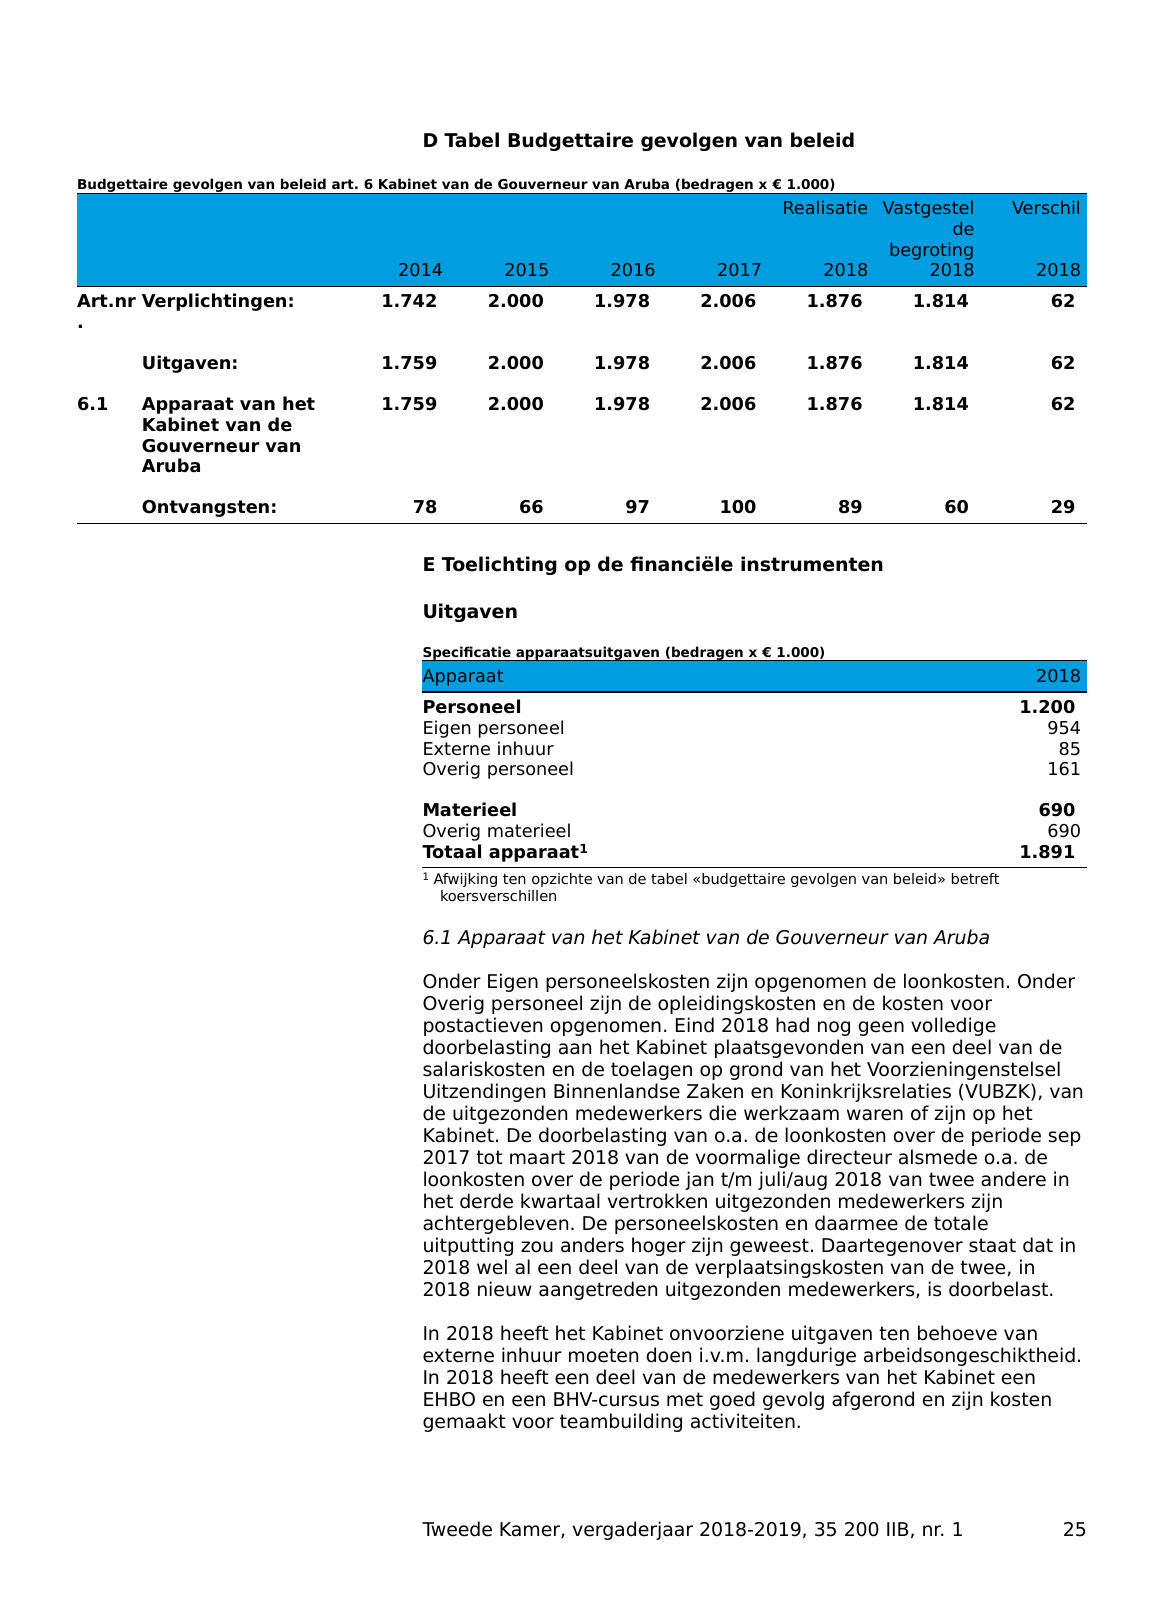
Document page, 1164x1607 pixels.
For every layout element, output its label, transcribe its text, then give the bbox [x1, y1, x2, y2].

table_cell 1.814 [874, 287, 980, 332]
table_cell 89 [768, 498, 874, 523]
table_cell Ontvangsten: [136, 498, 342, 523]
table_cell [449, 374, 555, 394]
table_cell Uitgaven: [136, 353, 342, 374]
table_cell [980, 477, 1087, 497]
table_cell Art.nr. [77, 287, 136, 332]
table_cell [768, 333, 874, 353]
table_cell [555, 333, 661, 353]
table_cell [422, 780, 980, 800]
table_cell 690 [980, 800, 1087, 821]
table_cell [136, 477, 342, 497]
table_cell Overig personeel [422, 759, 980, 780]
table_cell 62 [980, 353, 1087, 374]
table_cell [77, 374, 136, 394]
table_cell [343, 477, 449, 497]
table_cell [77, 333, 136, 353]
table_cell 66 [449, 498, 555, 523]
table_cell Apparaat [422, 661, 980, 691]
table_cell 6.1 [77, 394, 136, 477]
table_cell [77, 353, 136, 374]
table_header Specificatie apparaatsuitgaven (bedragen x € 1.000) [422, 645, 1087, 660]
table_cell 2014 [343, 260, 449, 286]
table_cell 2018 [980, 260, 1087, 286]
table_cell [980, 374, 1087, 394]
table_cell Verschil [980, 194, 1087, 260]
table_cell 2.006 [661, 394, 768, 477]
table_header Budgettaire gevolgen van beleid art. 6 Kabinet van de Gouverneur van Aruba (bedragen x € 1.000) [77, 177, 1087, 193]
table_cell 1.759 [343, 353, 449, 374]
table_cell 2015 [449, 260, 555, 286]
table_cell 1.742 [343, 287, 449, 332]
table_cell [980, 780, 1087, 800]
table_cell [449, 477, 555, 497]
table_cell Vastgestelde begroting [874, 194, 980, 260]
table_cell Materieel [422, 800, 980, 821]
table_cell [661, 477, 768, 497]
table_cell [555, 374, 661, 394]
table_cell Eigen personeel [422, 718, 980, 738]
table_cell [136, 194, 342, 260]
table_cell [449, 333, 555, 353]
table_cell [136, 333, 342, 353]
table_cell 1 Afwijking ten opzichte van de tabel «budgettaire gevolgen van beleid» betreft koersverschillen [422, 868, 1087, 904]
table_cell [77, 498, 136, 523]
table_cell [661, 333, 768, 353]
table_cell Apparaat van het Kabinet van de Gouverneur van Aruba [136, 394, 342, 477]
table_cell 60 [874, 498, 980, 523]
table_cell 97 [555, 498, 661, 523]
table_cell [136, 260, 342, 286]
table_cell [77, 477, 136, 497]
table_cell Externe inhuur [422, 739, 980, 759]
table_cell 1.759 [343, 394, 449, 477]
table_cell 1.200 [980, 693, 1087, 718]
table_cell Totaal apparaat1 [422, 842, 980, 867]
table_cell 1.978 [555, 353, 661, 374]
table_cell 1.891 [980, 842, 1087, 867]
text Onder Eigen personeelskosten zijn opgenomen de loonkosten. Onder Overig personeel zijn de opleidingskosten en de kosten voor postactieven opgenomen. Eind 2018 had nog geen volledige doorbelasting aan het Kabinet plaatsgevonden van een deel van de salariskosten en de toelagen op grond van het Voorzieningenstelsel Uitzendingen Binnenlandse Zaken en Koninkrijksrelaties (VUBZK), van de uitgezonden medewerkers die werkzaam waren of zijn op het Kabinet. De doorbelasting van o.a. de loonkosten over de periode sep 2017 tot maart 2018 van de voormalige directeur alsmede o.a. de loonkosten over de periode jan t/m juli/aug 2018 van twee andere in het derde kwartaal vertrokken uitgezonden medewerkers zijn achtergebleven. De personeelskosten en daarmee de totale uitputting zou anders hoger zijn geweest. Daartegenover staat dat in 2018 wel al een deel van de verplaatsingskosten van de twee, in 2018 nieuw aangetreden uitgezonden medewerkers, is doorbelast. [422, 971, 1087, 1301]
table_cell [77, 194, 136, 260]
table_cell 1.876 [768, 394, 874, 477]
table_cell 161 [980, 759, 1087, 780]
table_cell [77, 260, 136, 286]
table_cell Overig materieel [422, 821, 980, 842]
table_cell [768, 374, 874, 394]
table_cell 2.000 [449, 287, 555, 332]
table_cell 1.876 [768, 287, 874, 332]
table_cell 690 [980, 821, 1087, 842]
table_cell 1.814 [874, 353, 980, 374]
subtitle E Toelichting op de financiële instrumenten [422, 554, 1087, 576]
table_cell 954 [980, 718, 1087, 738]
subtitle D Tabel Budgettaire gevolgen van beleid [422, 130, 1087, 152]
table_cell 2018 [980, 661, 1087, 691]
table_cell 2.000 [449, 394, 555, 477]
table_cell 2018 [768, 260, 874, 286]
table_cell Personeel [422, 693, 980, 718]
table_cell [555, 477, 661, 497]
table_cell [661, 374, 768, 394]
table_cell [874, 374, 980, 394]
table_cell [136, 374, 342, 394]
table_cell [343, 333, 449, 353]
table_cell 1.978 [555, 394, 661, 477]
text In 2018 heeft het Kabinet onvoorziene uitgaven ten behoeve van externe inhuur moeten doen i.v.m. langdurige arbeidsongeschiktheid. [422, 1323, 1087, 1367]
subtitle 6.1 Apparaat van het Kabinet van de Gouverneur van Aruba [422, 927, 1087, 949]
table_cell 2018 [874, 260, 980, 286]
table_cell 1.978 [555, 287, 661, 332]
table_cell [343, 374, 449, 394]
table_cell 85 [980, 739, 1087, 759]
table_cell 2.006 [661, 353, 768, 374]
table_cell [874, 333, 980, 353]
text In 2018 heeft een deel van de medewerkers van het Kabinet een EHBO en een BHV-cursus met goed gevolg afgerond en zijn kosten gemaakt voor teambuilding activiteiten. [422, 1367, 1087, 1433]
table_cell 2.000 [449, 353, 555, 374]
table_cell 78 [343, 498, 449, 523]
table_cell 62 [980, 287, 1087, 332]
table_cell Realisatie [343, 194, 874, 260]
table_cell 2016 [555, 260, 661, 286]
table_cell 1.876 [768, 353, 874, 374]
table_cell 29 [980, 498, 1087, 523]
table_cell 100 [661, 498, 768, 523]
table_cell [874, 477, 980, 497]
table_cell Verplichtingen: [136, 287, 342, 332]
table_cell [980, 333, 1087, 353]
table_cell 1.814 [874, 394, 980, 477]
table_cell 2.006 [661, 287, 768, 332]
table_cell [768, 477, 874, 497]
subtitle Uitgaven [422, 601, 1087, 623]
table_cell 62 [980, 394, 1087, 477]
table_cell 2017 [661, 260, 768, 286]
